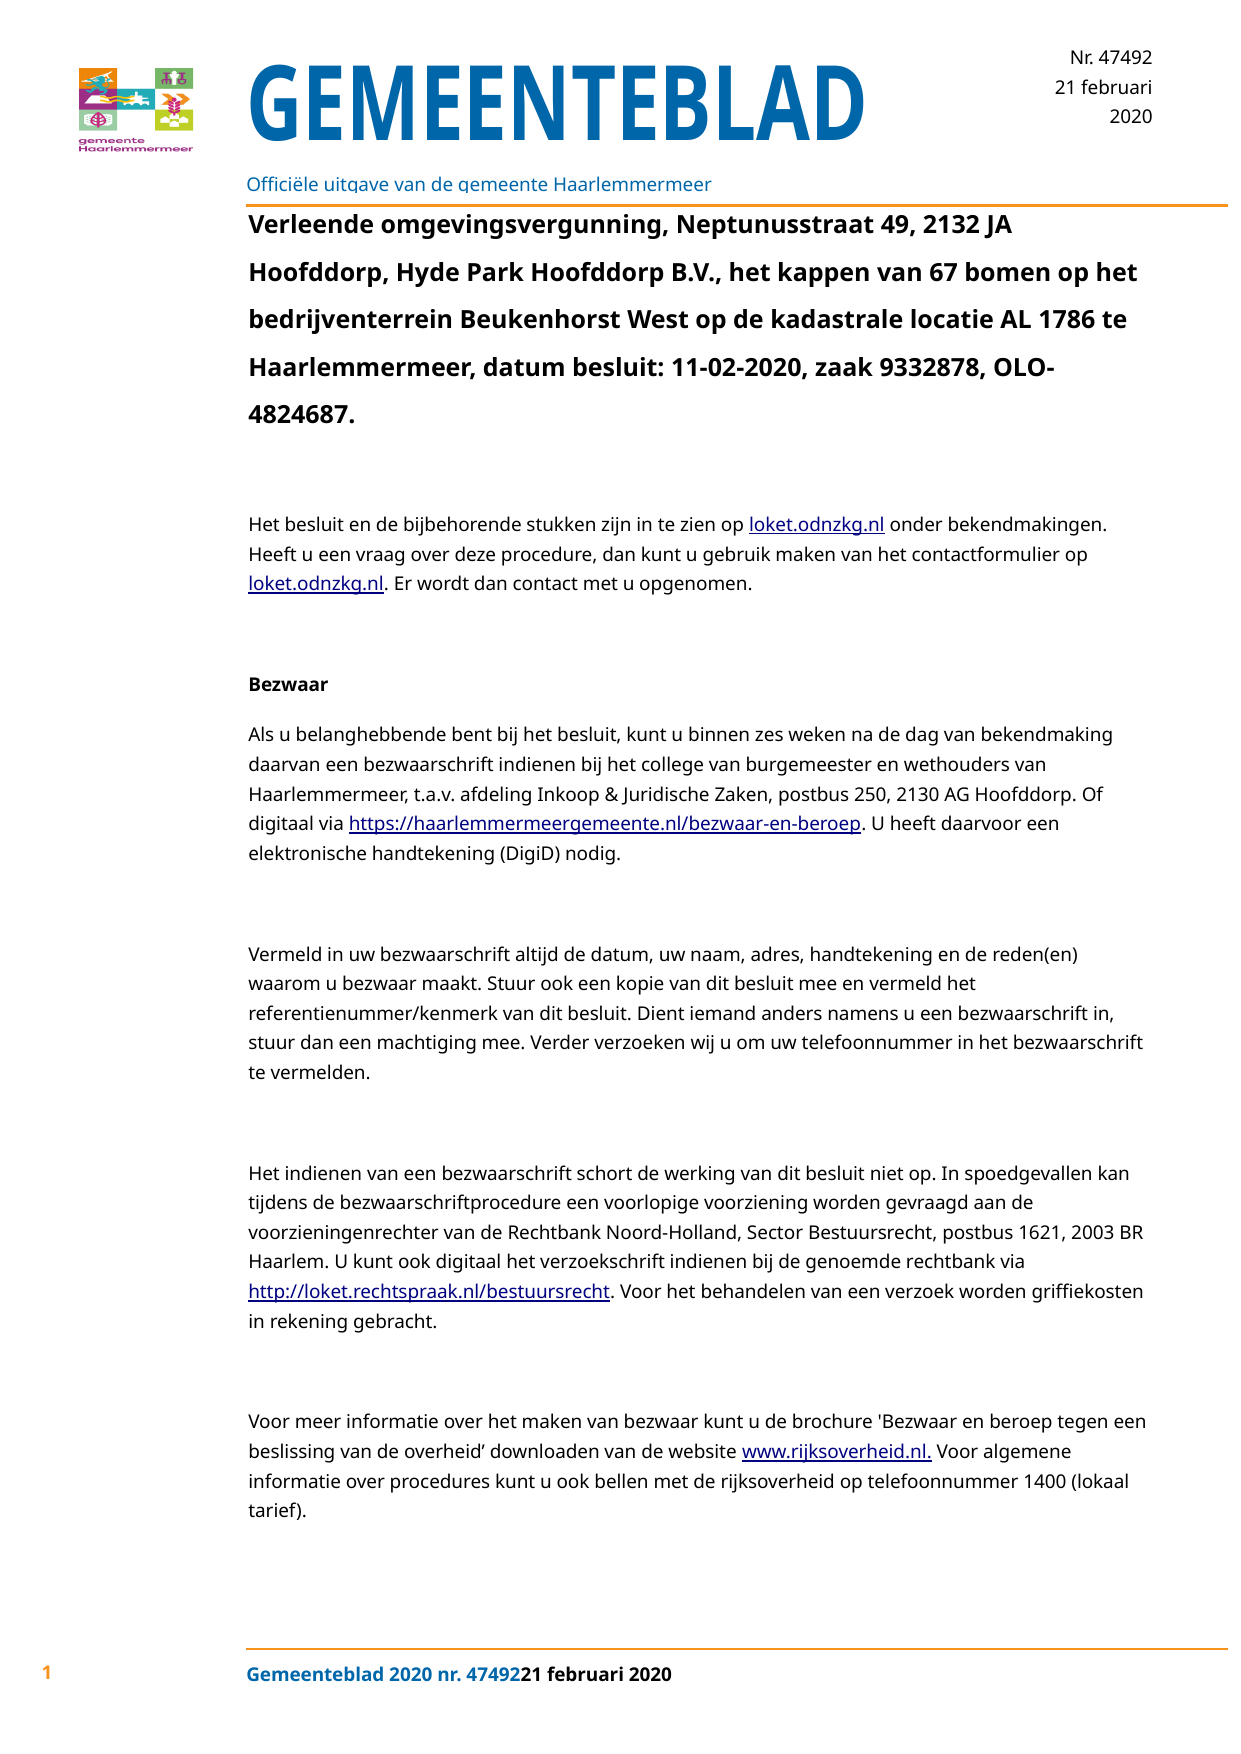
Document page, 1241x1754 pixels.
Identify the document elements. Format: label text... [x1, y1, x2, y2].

text Als u belanghebbende bent bij het besluit, kunt u binnen zes weken na de dag van bekendmaking daarvan een bezwaarschrift indienen bij het college van burgemeester en wethouders van Haarlemmermeer, t.a.v. afdeling Inkoop & Juridische Zaken, postbus 250, 2130 AG Hoofddorp. Of digitaal via https://haarlemmermeergemeente.nl/bezwaar-en-beroep. U heeft daarvoor een elektronische handtekening (DigiD) nodig. [248, 722, 1152, 866]
text Bezwaar [248, 671, 1152, 697]
text Het indienen van een bezwaarschrift schort de werking van dit besluit niet op. In spoedgevallen kan tijdens de bezwaarschriftprocedure een voorlopige voorziening worden gevraagd aan de voorzieningenrechter van de Rechtbank Noord-Holland, Sector Bestuursrecht, postbus 1621, 2003 BR Haarlem. U kunt ook digitaal het verzoekschrift indienen bij de genoemde rechtbank via http://loket.rechtspraak.nl/bestuursrecht. Voor het behandelen van een verzoek worden griffiekosten in rekening gebracht. [248, 1160, 1152, 1333]
text Voor meer informatie over het maken van bezwaar kunt u de brochure 'Bezwaar en beroep tegen een beslissing van de overheid’ downloaden van de website www.rijksoverheid.nl. Voor algemene informatie over procedures kunt u ook bellen met de rijksoverheid op telefoonnummer 1400 (lokaal tarief). [248, 1409, 1152, 1523]
picture [41, 47, 231, 172]
text Vermeld in uw bezwaarschrift altijd de datum, uw naam, adres, handtekening en de reden(en) waarom u bezwaar maakt. Stuur ook een kopie van dit besluit mee en vermeld het referentienummer/kenmerk van dit besluit. Dient iemand anders namens u een bezwaarschrift in, stuur dan een machtiging mee. Verder verzoeken wij u om uw telefoonnummer in het bezwaarschrift te vermelden. [248, 941, 1152, 1085]
text Het besluit en de bijbehorende stukken zijn in te zien op loket.odnzkg.nl onder bekendmakingen. Heeft u een vraag over deze procedure, dan kunt u gebruik maken van het contactformulier op loket.odnzkg.nl. Er wordt dan contact met u opgenomen. [248, 511, 1152, 596]
text Verleende omgevingsvergunning, Neptunusstraat 49, 2132 JA Hoofddorp, Hyde Park Hoofddorp B.V., het kappen van 67 bomen op het bedrijventerrein Beukenhorst West op de kadastrale locatie AL 1786 te Haarlemmermeer, datum besluit: 11-02-2020, zaak 9332878, OLO-4824687. [248, 207, 1152, 431]
